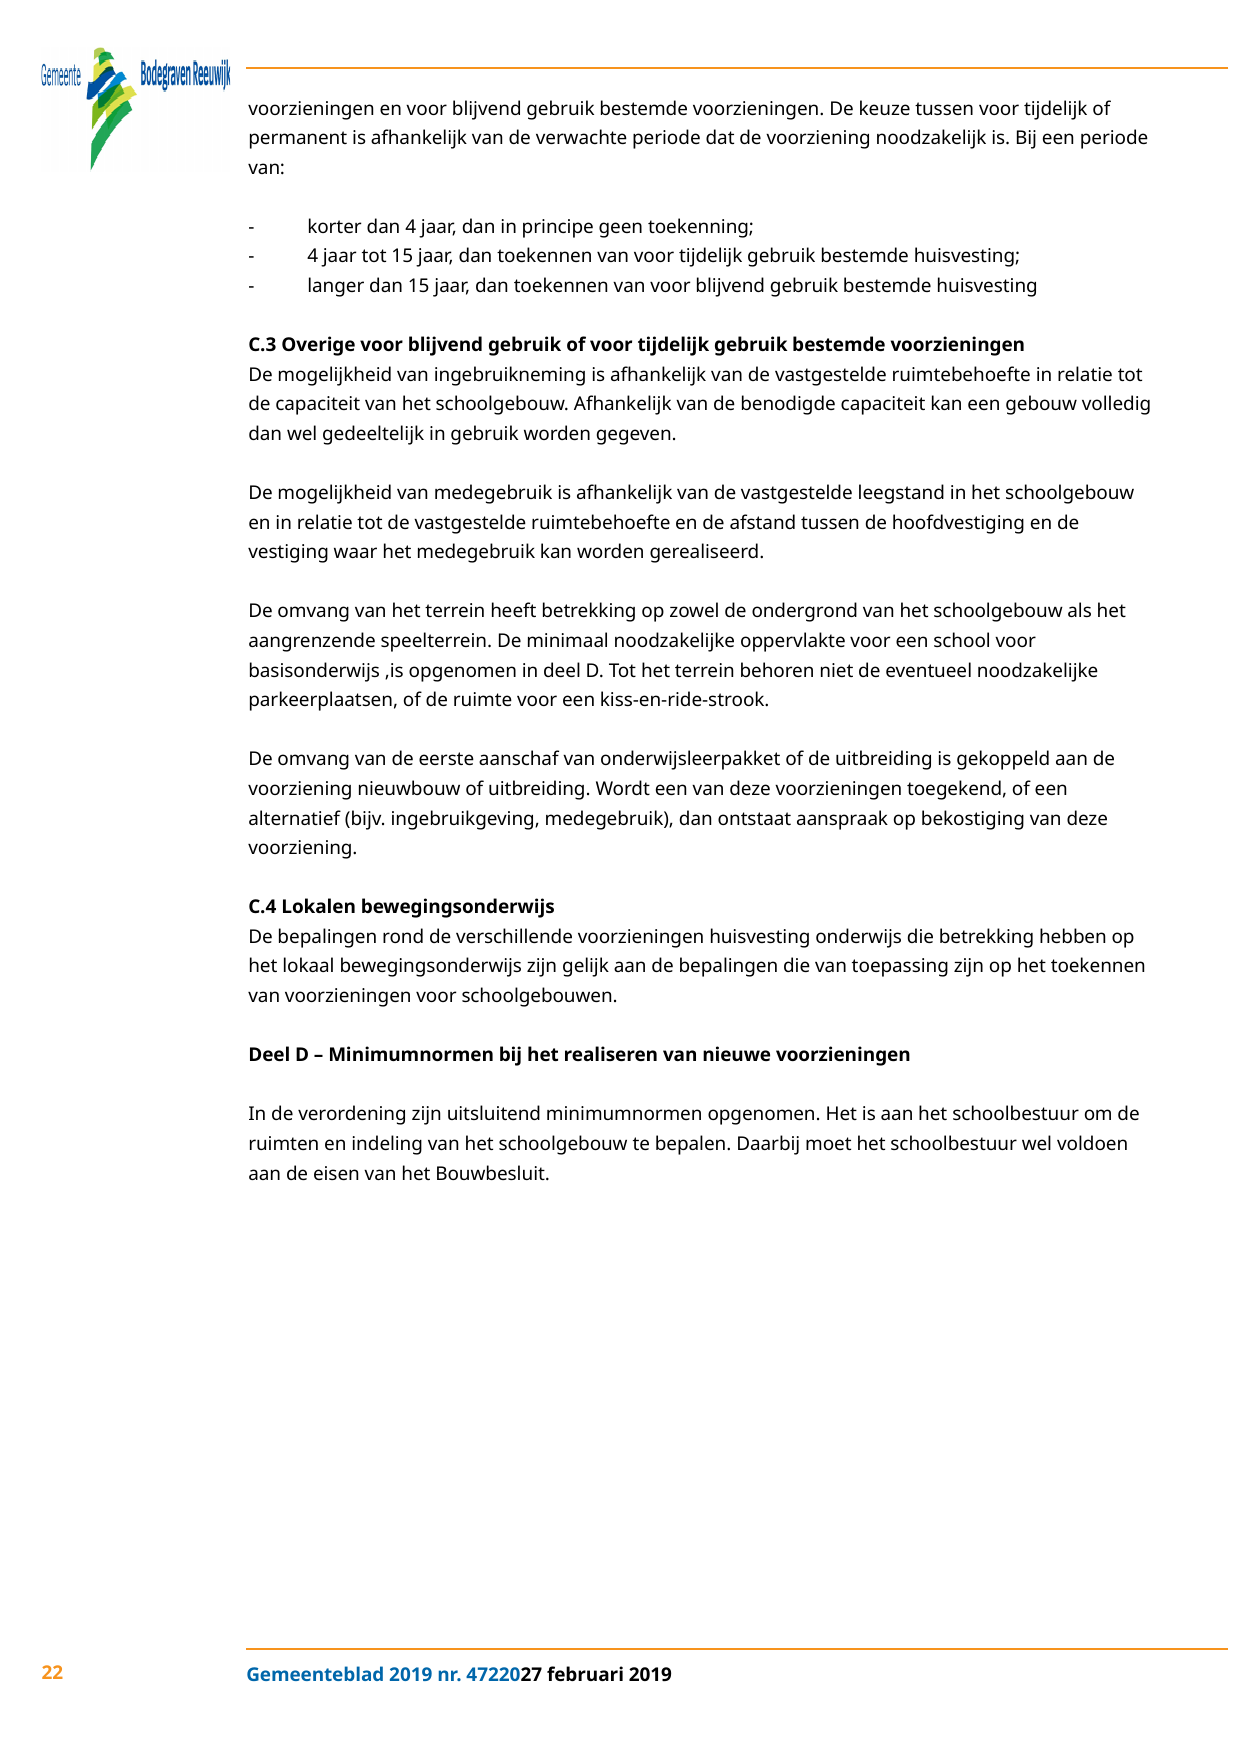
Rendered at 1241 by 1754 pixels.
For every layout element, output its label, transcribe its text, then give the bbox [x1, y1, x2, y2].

text De mogelijkheid van ingebruikneming is afhankelijk van de vastgestelde ruimtebehoefte in relatie tot de capaciteit van het schoolgebouw. Afhankelijk van de benodigde capaciteit kan een gebouw volledig dan wel gedeeltelijk in gebruik worden gegeven. [248, 361, 1152, 446]
list langer dan 15 jaar, dan toekennen van voor blijvend gebruik bestemde huisvesting [248, 272, 1152, 298]
text C.3 Overige voor blijvend gebruik of voor tijdelijk gebruik bestemde voorzieningen [248, 331, 1152, 357]
text De omvang van de eerste aanschaf van onderwijsleerpakket of de uitbreiding is gekoppeld aan de voorziening nieuwbouw of uitbreiding. Wordt een van deze voorzieningen toegekend, of een alternatief (bijv. ingebruikgeving, medegebruik), dan ontstaat aanspraak op bekostiging van deze voorziening. [248, 746, 1152, 860]
text De omvang van het terrein heeft betrekking op zowel de ondergrond van het schoolgebouw als het aangrenzende speelterrein. De minimaal noodzakelijke oppervlakte voor een school voor basisonderwijs ,is opgenomen in deel D. Tot het terrein behoren niet de eventueel noodzakelijke parkeerplaatsen, of de ruimte voor een kiss-en-ride-strook. [248, 598, 1152, 712]
picture [41, 47, 231, 172]
text De bepalingen rond de verschillende voorzieningen huisvesting onderwijs die betrekking hebben op het lokaal bewegingsonderwijs zijn gelijk aan de bepalingen die van toepassing zijn op het toekennen van voorzieningen voor schoolgebouwen. [248, 923, 1152, 1008]
text Deel D – Minimumnormen bij het realiseren van nieuwe voorzieningen [248, 1041, 1152, 1067]
text voorzieningen en voor blijvend gebruik bestemde voorzieningen. De keuze tussen voor tijdelijk of permanent is afhankelijk van de verwachte periode dat de voorziening noodzakelijk is. Bij een periode van: [248, 95, 1152, 180]
list korter dan 4 jaar, dan in principe geen toekenning; [248, 213, 1152, 239]
text C.4 Lokalen bewegingsonderwijs [248, 893, 1152, 919]
list 4 jaar tot 15 jaar, dan toekennen van voor tijdelijk gebruik bestemde huisvesting; [248, 243, 1152, 268]
text De mogelijkheid van medegebruik is afhankelijk van de vastgestelde leegstand in het schoolgebouw en in relatie tot de vastgestelde ruimtebehoefte en de afstand tussen de hoofdvestiging en de vestiging waar het medegebruik kan worden gerealiseerd. [248, 479, 1152, 564]
text In de verordening zijn uitsluitend minimumnormen opgenomen. Het is aan het schoolbestuur om de ruimten en indeling van het schoolgebouw te bepalen. Daarbij moet het schoolbestuur wel voldoen aan de eisen van het Bouwbesluit. [248, 1101, 1152, 1186]
